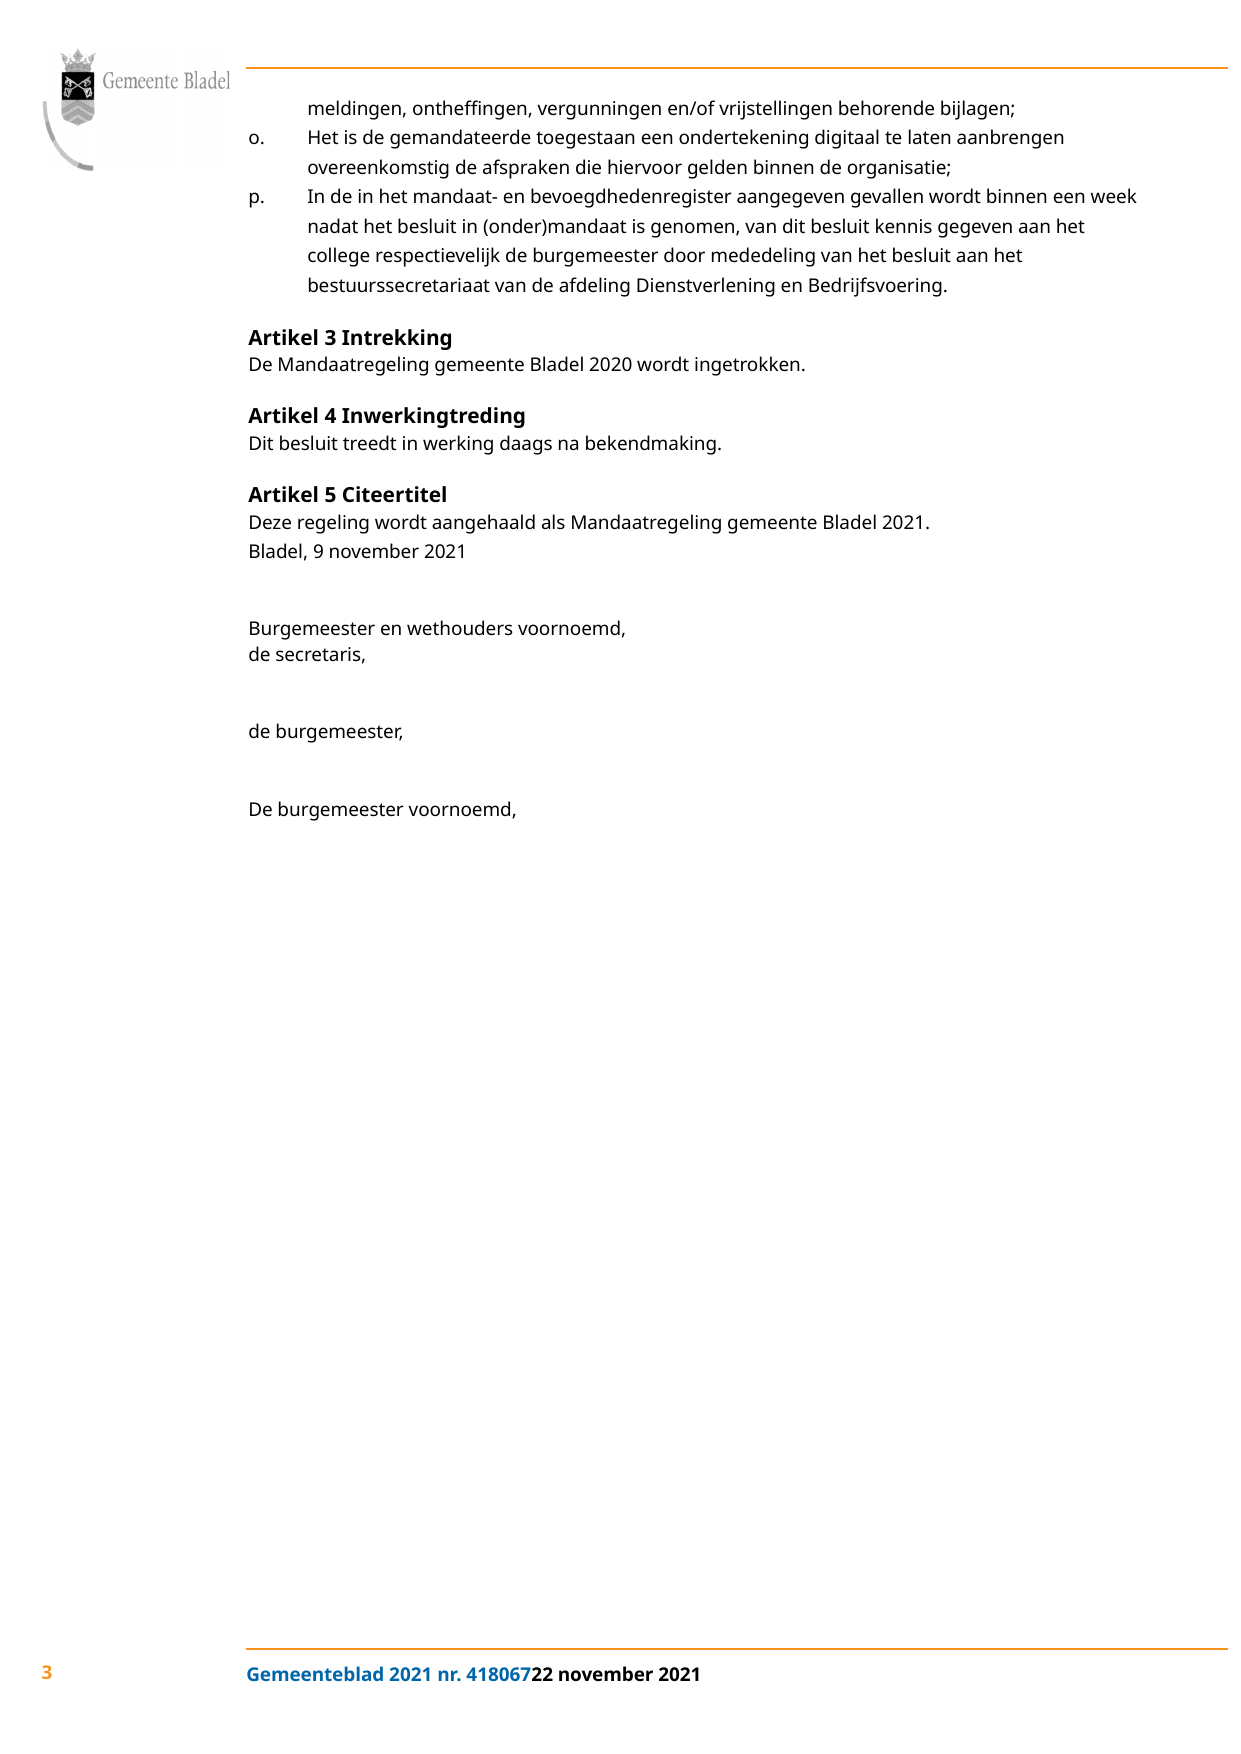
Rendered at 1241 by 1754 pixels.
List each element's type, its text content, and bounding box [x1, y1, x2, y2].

text Deze regeling wordt aangehaald als Mandaatregeling gemeente Bladel 2021. [248, 509, 1152, 534]
text Bladel, 9 november 2021 [248, 538, 1152, 564]
text de burgemeester, [248, 718, 1152, 744]
text Burgemeester en wethouders voornoemd, [248, 616, 1152, 641]
text De burgemeester voornoemd, [248, 796, 1152, 821]
text Artikel 4 Inwerkingtreding [248, 402, 1152, 430]
text De Mandaatregeling gemeente Bladel 2020 wordt ingetrokken. [248, 351, 1152, 377]
list meldingen, ontheffingen, vergunningen en/of vrijstellingen behorende bijlagen; [248, 95, 1152, 121]
text Dit besluit treedt in werking daags na bekendmaking. [248, 430, 1152, 456]
text de secretaris, [248, 641, 1152, 667]
text Artikel 3 Intrekking [248, 323, 1152, 351]
picture [41, 47, 231, 172]
text Artikel 5 Citeertitel [248, 480, 1152, 509]
list In de in het mandaat- en bevoegdhedenregister aangegeven gevallen wordt binnen een week nadat het besluit in (onder)mandaat is genomen, van dit besluit kennis gegeven aan het college respectievelijk de burgemeester door mededeling van het besluit aan het bestuurssecretariaat van de afdeling Dienstverlening en Bedrijfsvoering. [248, 183, 1152, 298]
list Het is de gemandateerde toegestaan een ondertekening digitaal te laten aanbrengen overeenkomstig de afspraken die hiervoor gelden binnen de organisatie; [248, 124, 1152, 180]
